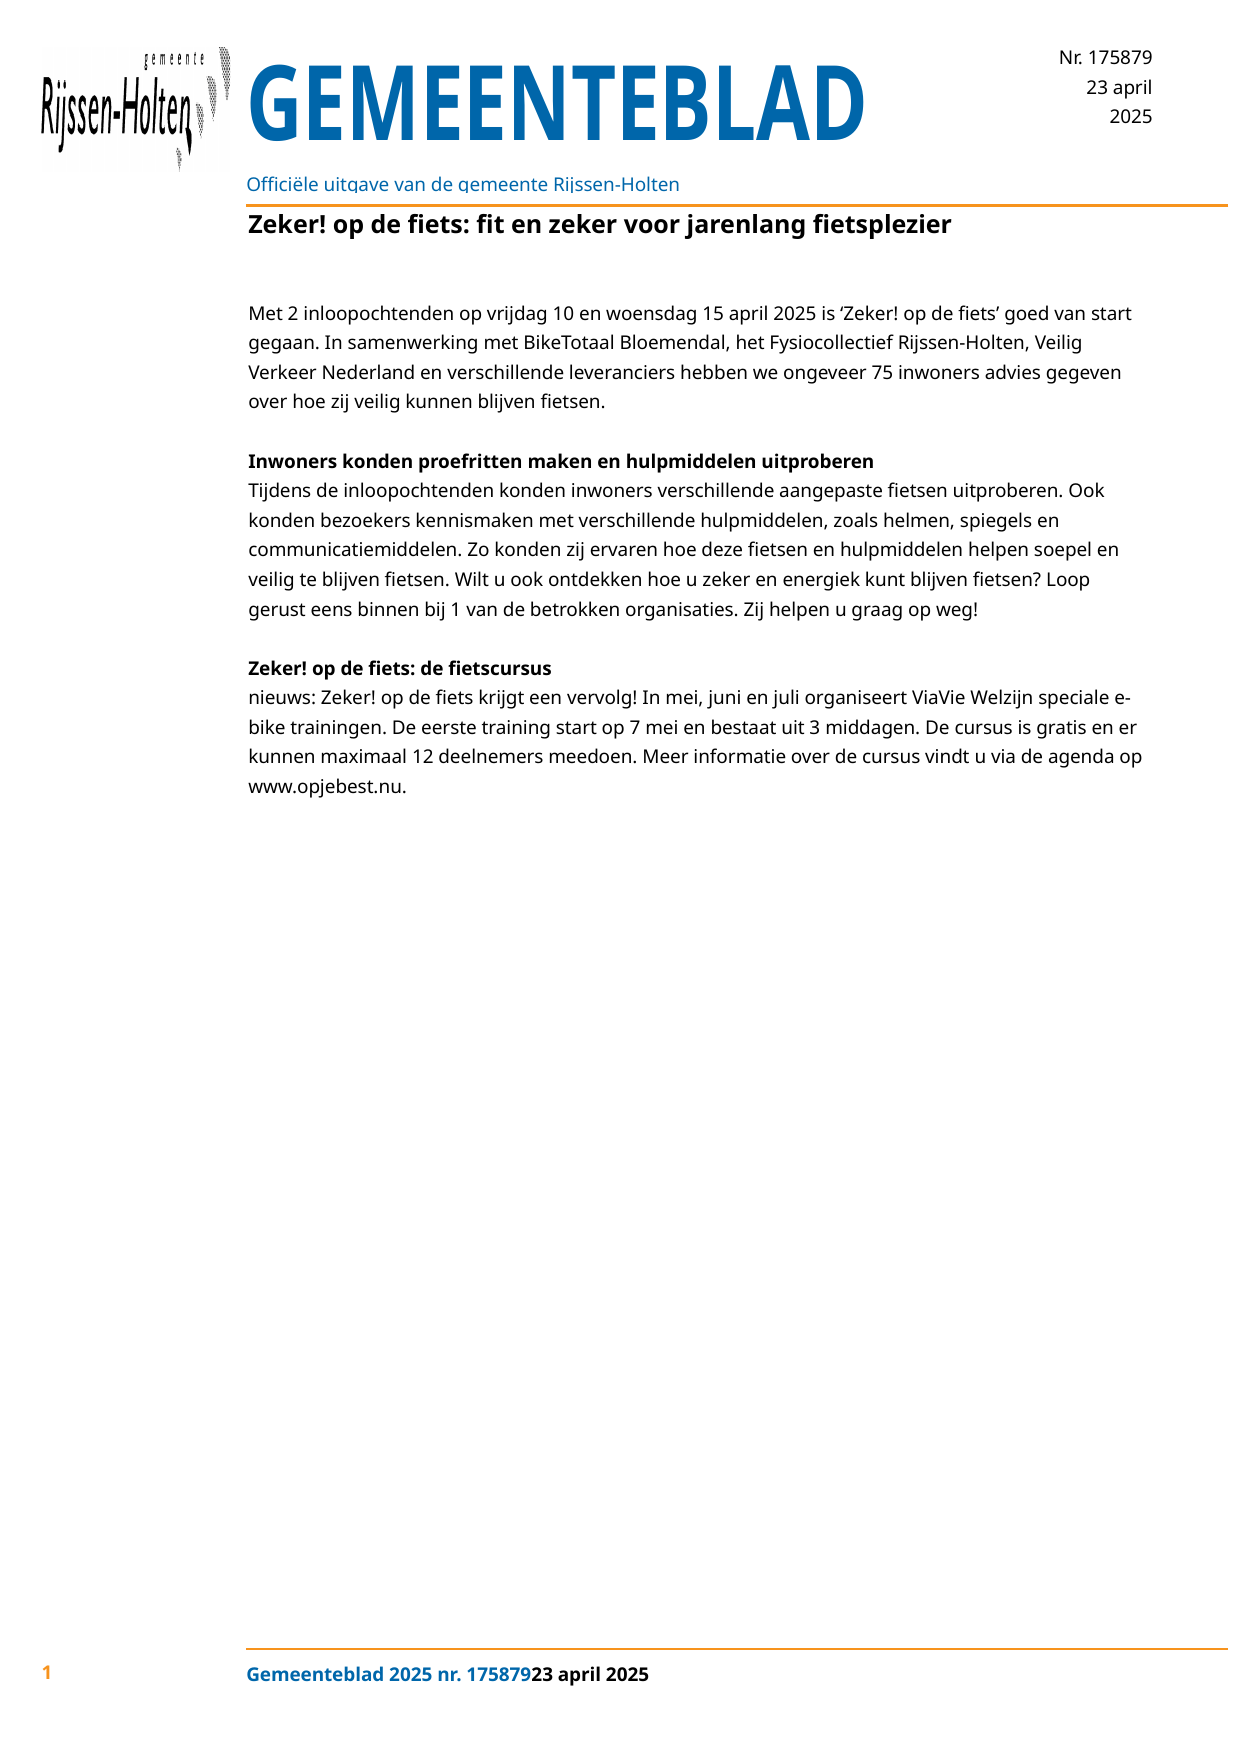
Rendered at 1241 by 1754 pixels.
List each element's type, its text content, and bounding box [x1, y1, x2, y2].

text Met 2 inloopochtenden op vrijdag 10 en woensdag 15 april 2025 is ‘Zeker! op de fiets’ goed van start gegaan. In samenwerking met BikeTotaal Bloemendal, het Fysiocollectief Rijssen-Holten, Veilig Verkeer Nederland en verschillende leveranciers hebben we ongeveer 75 inwoners advies gegeven over hoe zij veilig kunnen blijven fietsen. [248, 300, 1152, 414]
text Zeker! op de fiets: fit en zeker voor jarenlang fietsplezier [248, 207, 1152, 241]
picture [41, 47, 231, 172]
text nieuws: Zeker! op de fiets krijgt een vervolg! In mei, juni en juli organiseert ViaVie Welzijn speciale e-bike trainingen. De eerste training start op 7 mei en bestaat uit 3 middagen. De cursus is gratis en er kunnen maximaal 12 deelnemers meedoen. Meer informatie over de cursus vindt u via de agenda op www.opjebest.nu. [248, 684, 1152, 799]
text Zeker! op de fiets: de fietscursus [248, 655, 1152, 681]
text Inwoners konden proefritten maken en hulpmiddelen uitproberen [248, 448, 1152, 473]
text Tijdens de inloopochtenden konden inwoners verschillende aangepaste fietsen uitproberen. Ook konden bezoekers kennismaken met verschillende hulpmiddelen, zoals helmen, spiegels en communicatiemiddelen. Zo konden zij ervaren hoe deze fietsen en hulpmiddelen helpen soepel en veilig te blijven fietsen. Wilt u ook ontdekken hoe u zeker en energiek kunt blijven fietsen? Loop gerust eens binnen bij 1 van de betrokken organisaties. Zij helpen u graag op weg! [248, 477, 1152, 621]
